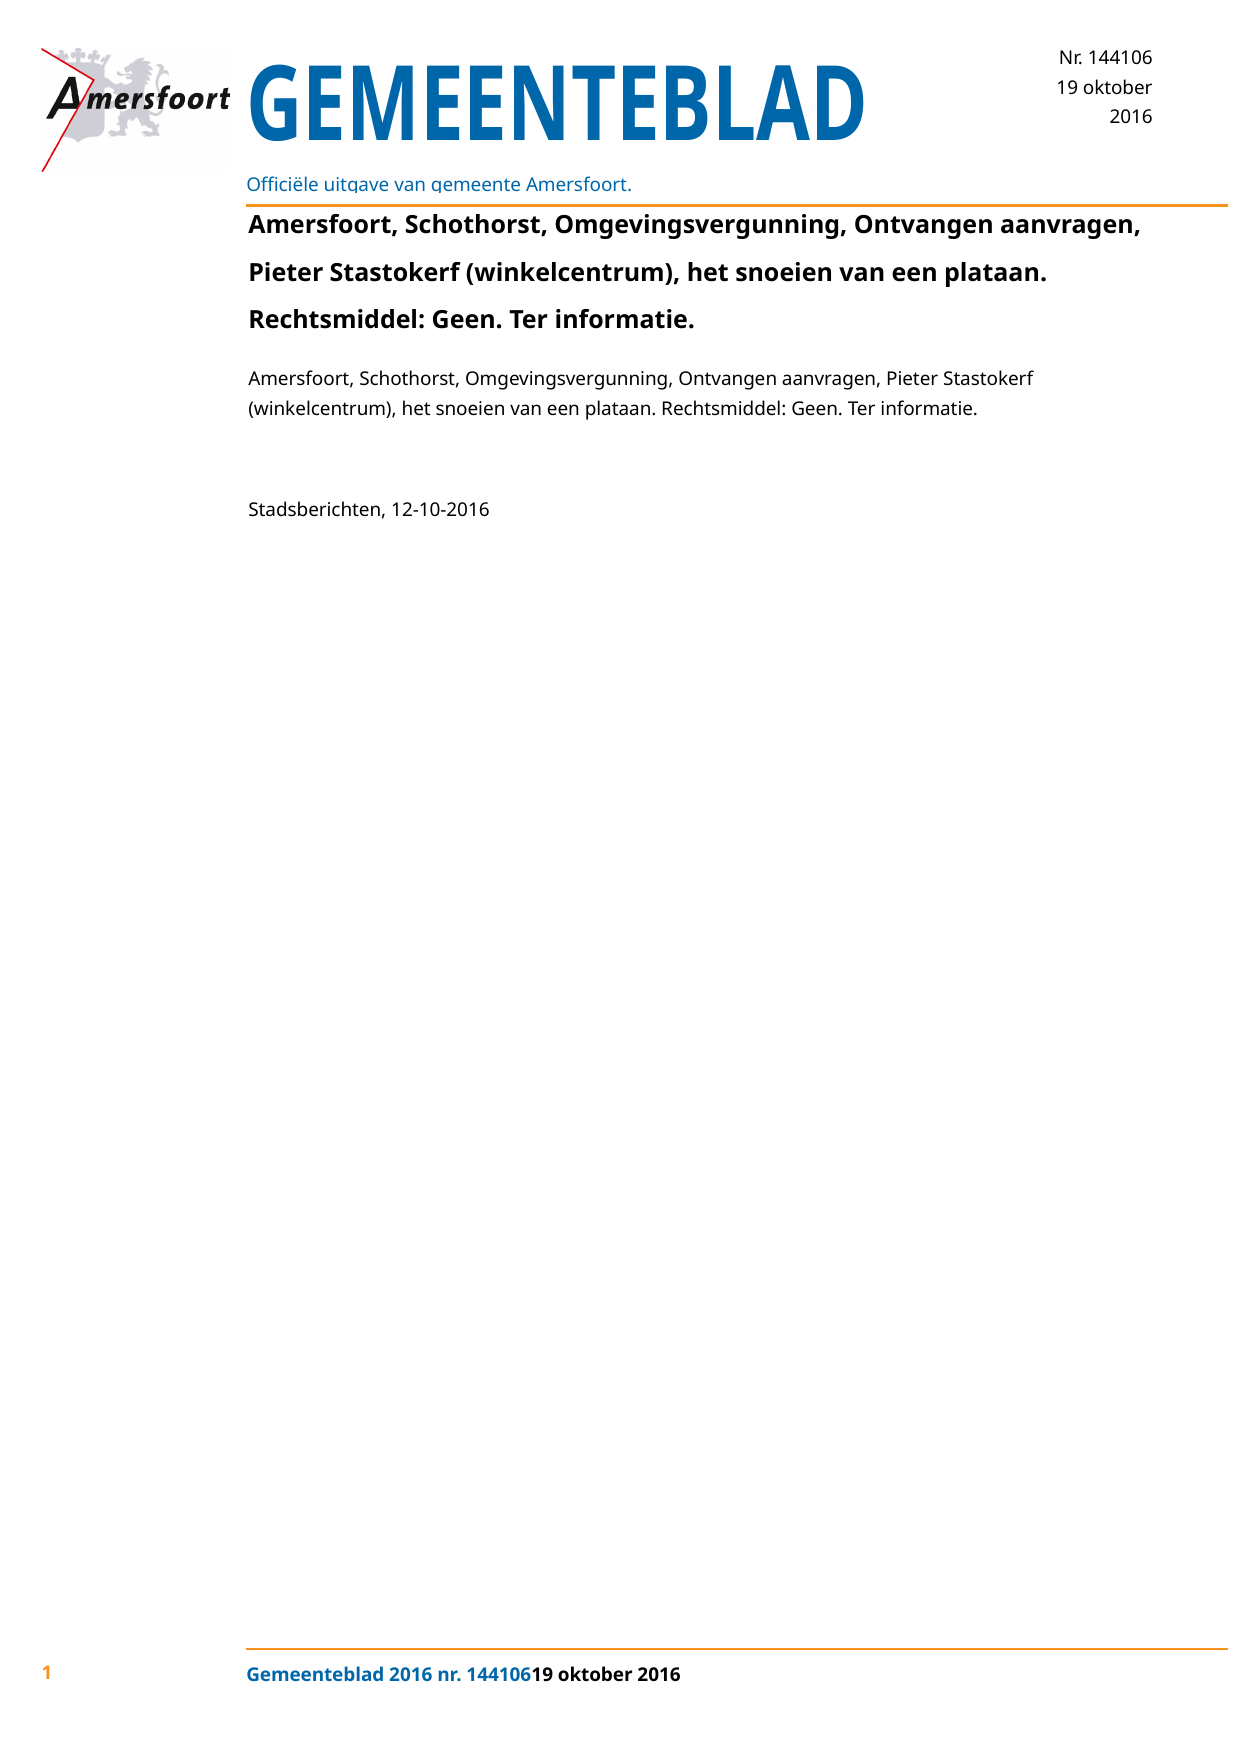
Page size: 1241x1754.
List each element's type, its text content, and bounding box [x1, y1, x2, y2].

text Amersfoort, Schothorst, Omgevingsvergunning, Ontvangen aanvragen, Pieter Stastokerf (winkelcentrum), het snoeien van een plataan. Rechtsmiddel: Geen. Ter informatie. [248, 366, 1152, 421]
text Stadsberichten, 12-10-2016 [248, 496, 1152, 522]
text Amersfoort, Schothorst, Omgevingsvergunning, Ontvangen aanvragen, Pieter Stastokerf (winkelcentrum), het snoeien van een plataan. Rechtsmiddel: Geen. Ter informatie. [248, 207, 1152, 336]
picture [41, 47, 231, 172]
